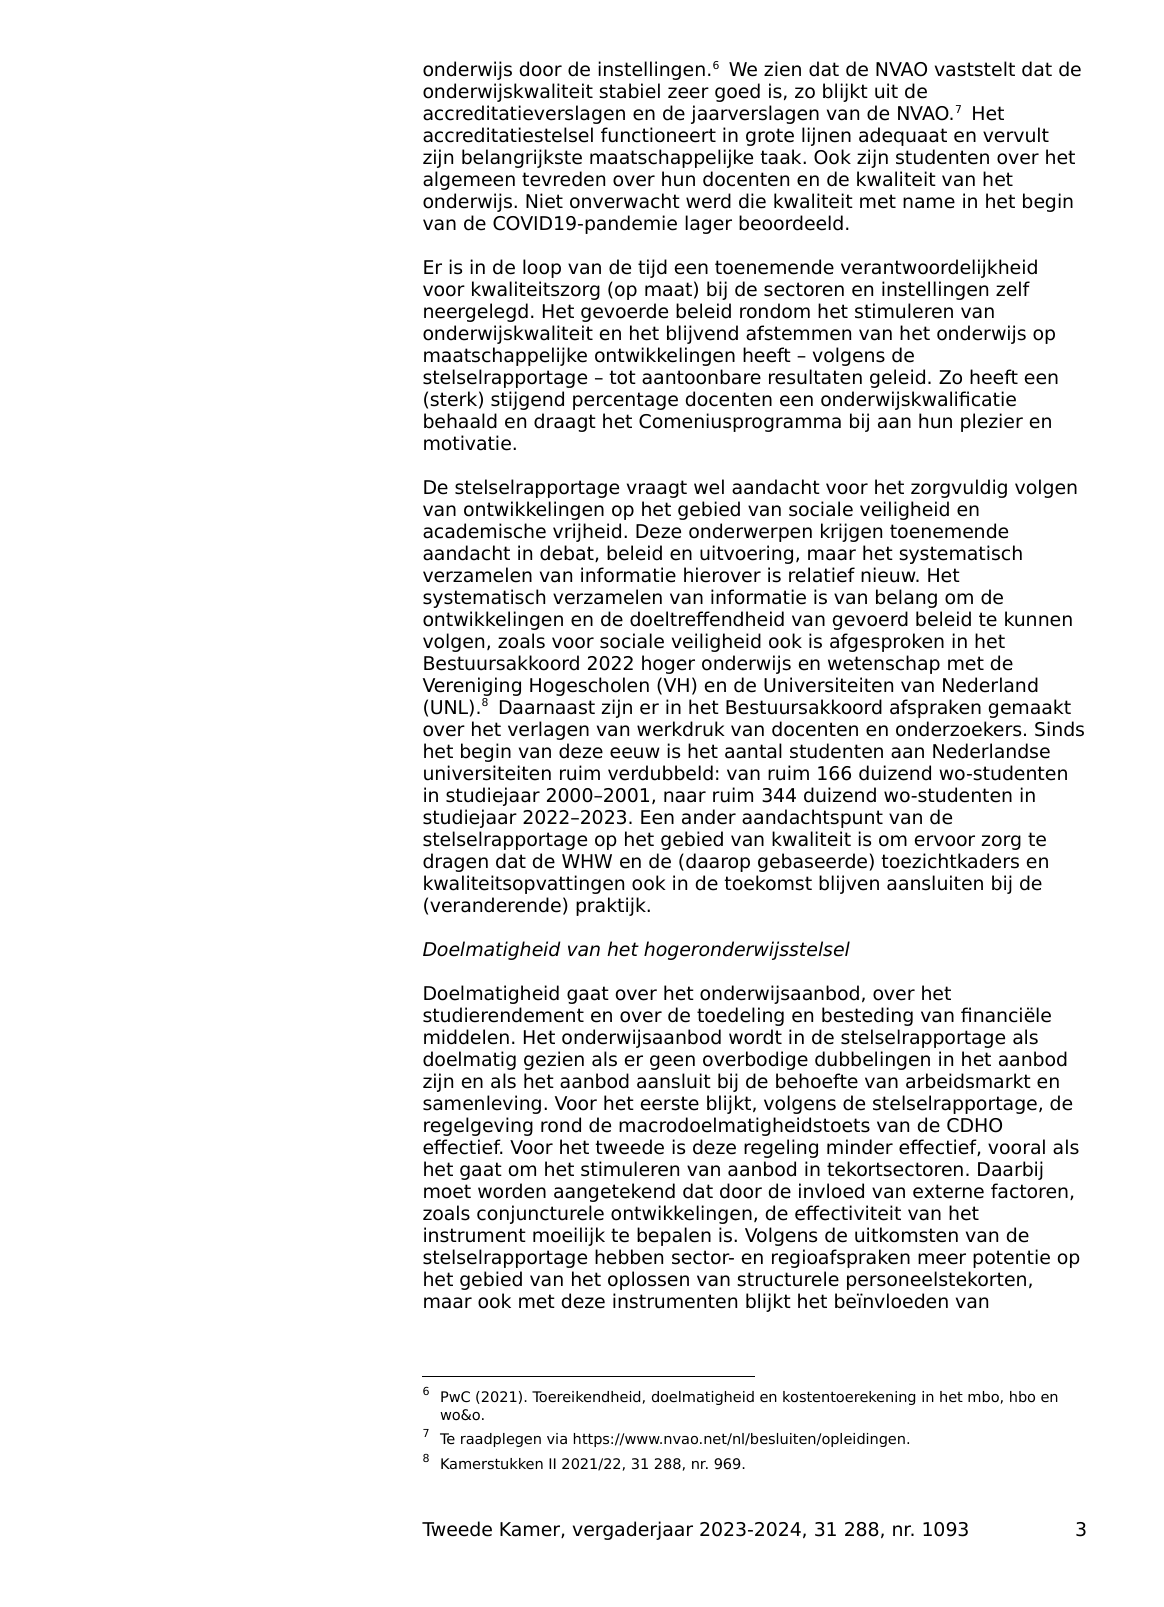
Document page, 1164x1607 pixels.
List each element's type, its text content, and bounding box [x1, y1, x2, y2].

text Te raadplegen via https://www.nvao.net/nl/besluiten/opleidingen. [422, 1427, 1087, 1449]
text PwC (2021). Toereikendheid, doelmatigheid en kostentoerekening in het mbo, hbo en wo&o. [422, 1385, 1087, 1424]
text Doelmatigheid gaat over het onderwijsaanbod, over het studierendement en over de toedeling en besteding van financiële middelen. Het onderwijsaanbod wordt in de stelselrapportage als doelmatig gezien als er geen overbodige dubbelingen in het aanbod zijn en als het aanbod aansluit bij de behoefte van arbeidsmarkt en samenleving. Voor het eerste blijkt, volgens de stelselrapportage, de regelgeving rond de macrodoelmatigheidstoets van de CDHO effectief. Voor het tweede is deze regeling minder effectief, vooral als het gaat om het stimuleren van aanbod in tekortsectoren. Daarbij moet worden aangetekend dat door de invloed van externe factoren, zoals conjuncturele ontwikkelingen, de effectiviteit van het instrument moeilijk te bepalen is. Volgens de uitkomsten van de stelselrapportage hebben sector- en regioafspraken meer potentie op het gebied van het oplossen van structurele personeelstekorten, maar ook met deze instrumenten blijkt het beïnvloeden van [422, 983, 1087, 1313]
text onderwijs door de instellingen. We zien dat de NVAO vaststelt dat de onderwijskwaliteit stabiel zeer goed is, zo blijkt uit de accreditatieverslagen en de jaarverslagen van de NVAO. Het accreditatiestelsel functioneert in grote lijnen adequaat en vervult zijn belangrijkste maatschappelijke taak. Ook zijn studenten over het algemeen tevreden over hun docenten en de kwaliteit van het onderwijs. Niet onverwacht werd die kwaliteit met name in het begin van de COVID19-pandemie lager beoordeeld. [422, 59, 1087, 235]
text Er is in de loop van de tijd een toenemende verantwoordelijkheid voor kwaliteitszorg (op maat) bij de sectoren en instellingen zelf neergelegd. Het gevoerde beleid rondom het stimuleren van onderwijskwaliteit en het blijvend afstemmen van het onderwijs op maatschappelijke ontwikkelingen heeft – volgens de stelselrapportage – tot aantoonbare resultaten geleid. Zo heeft een (sterk) stijgend percentage docenten een onderwijskwalificatie behaald en draagt het Comeniusprogramma bij aan hun plezier en motivatie. [422, 257, 1087, 455]
text Kamerstukken II 2021/22, 31 288, nr. 969. [422, 1452, 1087, 1474]
subtitle Doelmatigheid van het hogeronderwijsstelsel [422, 939, 1087, 961]
text De stelselrapportage vraagt wel aandacht voor het zorgvuldig volgen van ontwikkelingen op het gebied van sociale veiligheid en academische vrijheid. Deze onderwerpen krijgen toenemende aandacht in debat, beleid en uitvoering, maar het systematisch verzamelen van informatie hierover is relatief nieuw. Het systematisch verzamelen van informatie is van belang om de ontwikkelingen en de doeltreffendheid van gevoerd beleid te kunnen volgen, zoals voor sociale veiligheid ook is afgesproken in het Bestuursakkoord 2022 hoger onderwijs en wetenschap met de Vereniging Hogescholen (VH) en de Universiteiten van Nederland (UNL). Daarnaast zijn er in het Bestuursakkoord afspraken gemaakt over het verlagen van werkdruk van docenten en onderzoekers. Sinds het begin van deze eeuw is het aantal studenten aan Nederlandse universiteiten ruim verdubbeld: van ruim 166 duizend wo-studenten in studiejaar 2000–2001, naar ruim 344 duizend wo-studenten in studiejaar 2022–2023. Een ander aandachtspunt van de stelselrapportage op het gebied van kwaliteit is om ervoor zorg te dragen dat de WHW en de (daarop gebaseerde) toezichtkaders en kwaliteitsopvattingen ook in de toekomst blijven aansluiten bij de (veranderende) praktijk. [422, 477, 1087, 917]
